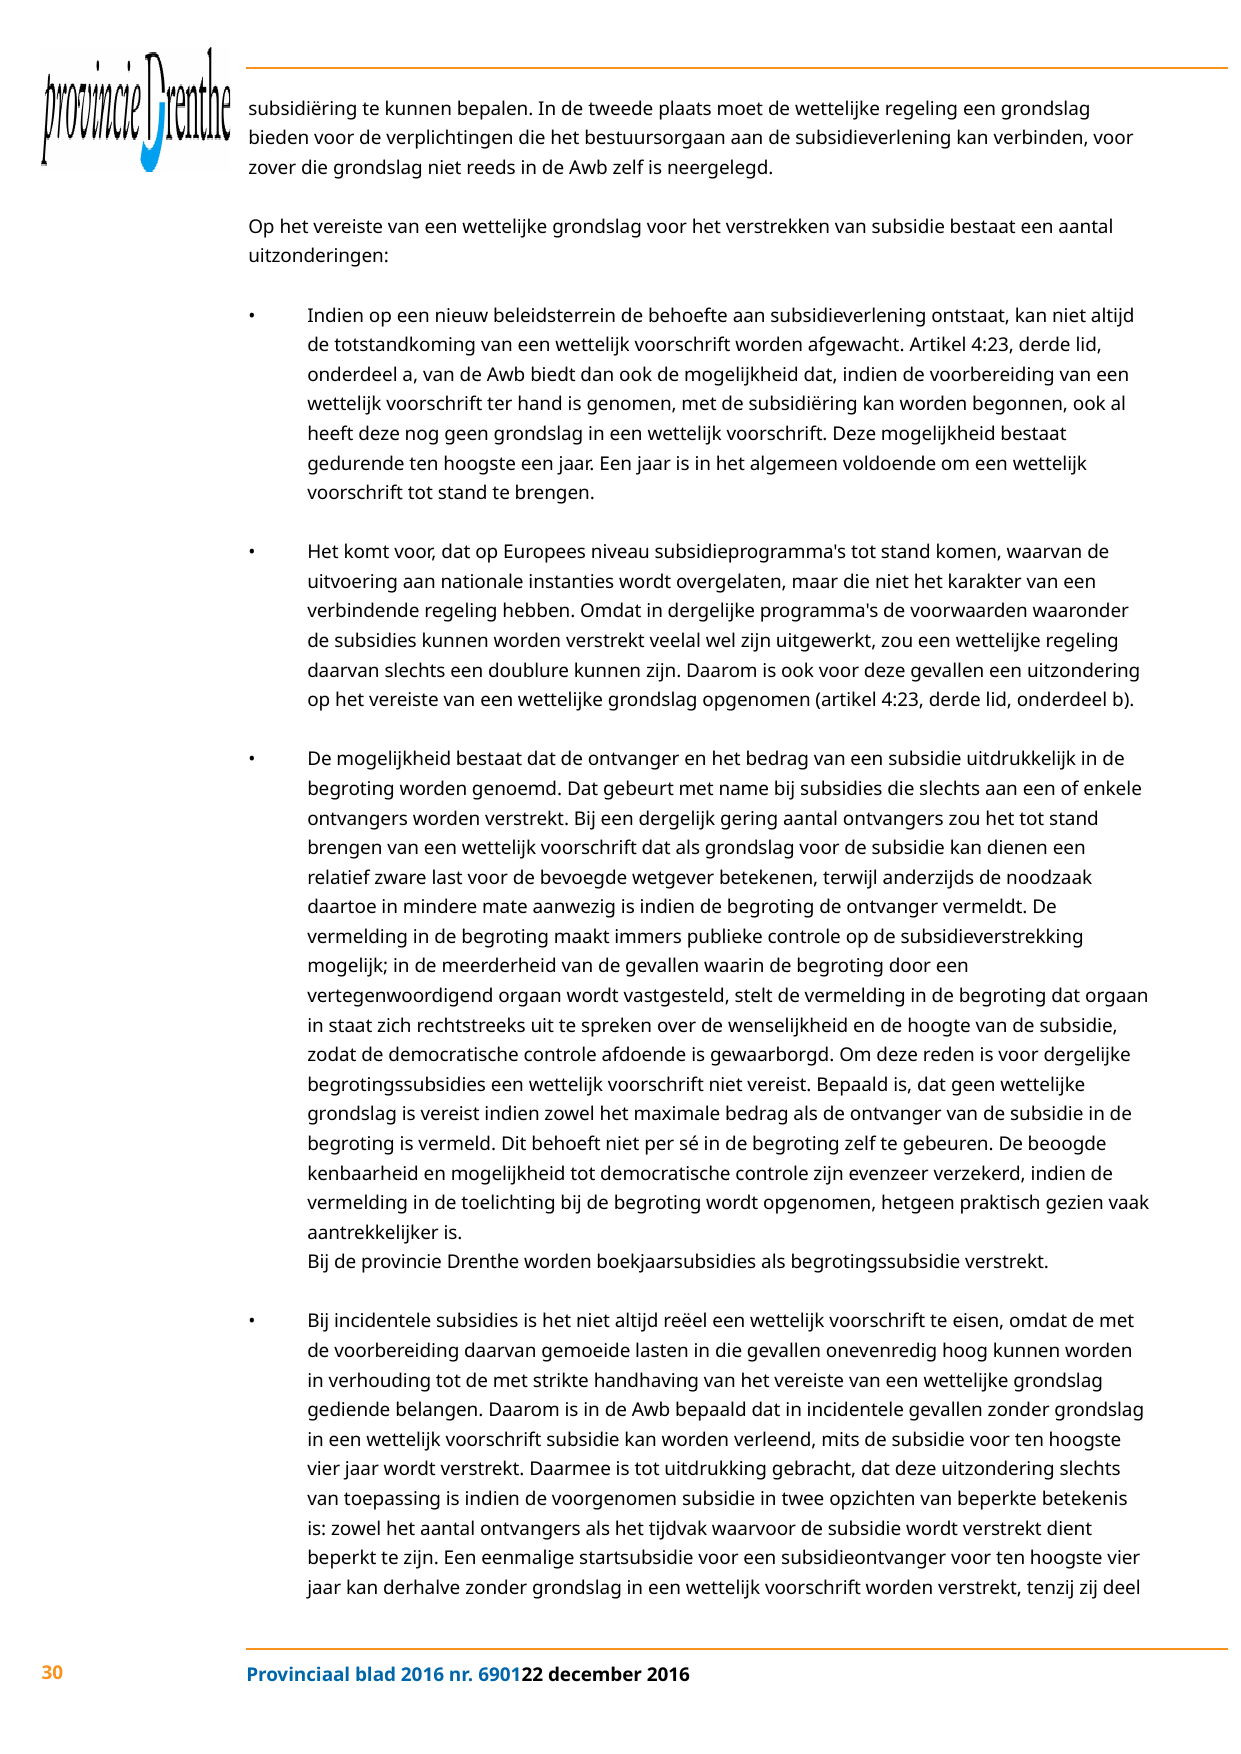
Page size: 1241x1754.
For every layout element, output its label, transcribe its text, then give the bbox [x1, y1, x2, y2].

text Op het vereiste van een wettelijke grondslag voor het verstrekken van subsidie bestaat een aantal uitzonderingen: [248, 213, 1152, 268]
list Bij incidentele subsidies is het niet altijd reëel een wettelijk voorschrift te eisen, omdat de met de voorbereiding daarvan gemoeide lasten in die gevallen onevenredig hoog kunnen worden in verhouding tot de met strikte handhaving van het vereiste van een wettelijke grondslag gediende belangen. Daarom is in de Awb bepaald dat in incidentele gevallen zonder grondslag in een wettelijk voorschrift subsidie kan worden verleend, mits de subsidie voor ten hoogste vier jaar wordt verstrekt. Daarmee is tot uitdrukking gebracht, dat deze uitzondering slechts van toepassing is indien de voorgenomen subsidie in twee opzichten van beperkte betekenis is: zowel het aantal ontvangers als het tijdvak waarvoor de subsidie wordt verstrekt dient beperkt te zijn. Een eenmalige startsubsidie voor een subsidieontvanger voor ten hoogste vier jaar kan derhalve zonder grondslag in een wettelijk voorschrift worden verstrekt, tenzij zij deel [248, 1308, 1152, 1600]
picture [41, 47, 231, 172]
text subsidiëring te kunnen bepalen. In de tweede plaats moet de wettelijke regeling een grondslag bieden voor de verplichtingen die het bestuursorgaan aan de subsidieverlening kan verbinden, voor zover die grondslag niet reeds in de Awb zelf is neergelegd. [248, 95, 1152, 180]
list Het komt voor, dat op Europees niveau subsidieprogramma's tot stand komen, waarvan de uitvoering aan nationale instanties wordt overgelaten, maar die niet het karakter van een verbindende regeling hebben. Omdat in dergelijke programma's de voorwaarden waaronder de subsidies kunnen worden verstrekt veelal wel zijn uitgewerkt, zou een wettelijke regeling daarvan slechts een doublure kunnen zijn. Daarom is ook voor deze gevallen een uitzondering op het vereiste van een wettelijke grondslag opgenomen (artikel 4:23, derde lid, onderdeel b). [248, 538, 1152, 712]
list Indien op een nieuw beleidsterrein de behoefte aan subsidieverlening ontstaat, kan niet altijd de totstandkoming van een wettelijk voorschrift worden afgewacht. Artikel 4:23, derde lid, onderdeel a, van de Awb biedt dan ook de mogelijkheid dat, indien de voorbereiding van een wettelijk voorschrift ter hand is genomen, met de subsidiëring kan worden begonnen, ook al heeft deze nog geen grondslag in een wettelijk voorschrift. Deze mogelijkheid bestaat gedurende ten hoogste een jaar. Een jaar is in het algemeen voldoende om een wettelijk voorschrift tot stand te brengen. [248, 302, 1152, 505]
list De mogelijkheid bestaat dat de ontvanger en het bedrag van een subsidie uitdrukkelijk in de begroting worden genoemd. Dat gebeurt met name bij subsidies die slechts aan een of enkele ontvangers worden verstrekt. Bij een dergelijk gering aantal ontvangers zou het tot stand brengen van een wettelijk voorschrift dat als grondslag voor de subsidie kan dienen een relatief zware last voor de bevoegde wetgever betekenen, terwijl anderzijds de noodzaak daartoe in mindere mate aanwezig is indien de begroting de ontvanger vermeldt. De vermelding in de begroting maakt immers publieke controle op de subsidieverstrekking mogelijk; in de meerderheid van de gevallen waarin de begroting door een vertegenwoordigend orgaan wordt vastgesteld, stelt de vermelding in de begroting dat orgaan in staat zich rechtstreeks uit te spreken over de wenselijkheid en de hoogte van de subsidie, zodat de democratische controle afdoende is gewaarborgd. Om deze reden is voor dergelijke begrotingssubsidies een wettelijk voorschrift niet vereist. Bepaald is, dat geen wettelijke grondslag is vereist indien zowel het maximale bedrag als de ontvanger van de subsidie in de begroting is vermeld. Dit behoeft niet per sé in de begroting zelf te gebeuren. De beoogde kenbaarheid en mogelijkheid tot democratische controle zijn evenzeer verzekerd, indien de vermelding in de toelichting bij de begroting wordt opgenomen, hetgeen praktisch gezien vaak aantrekkelijker is. [248, 746, 1152, 1245]
list Bij de provincie Drenthe worden boekjaarsubsidies als begrotingssubsidie verstrekt. [248, 1248, 1152, 1274]
